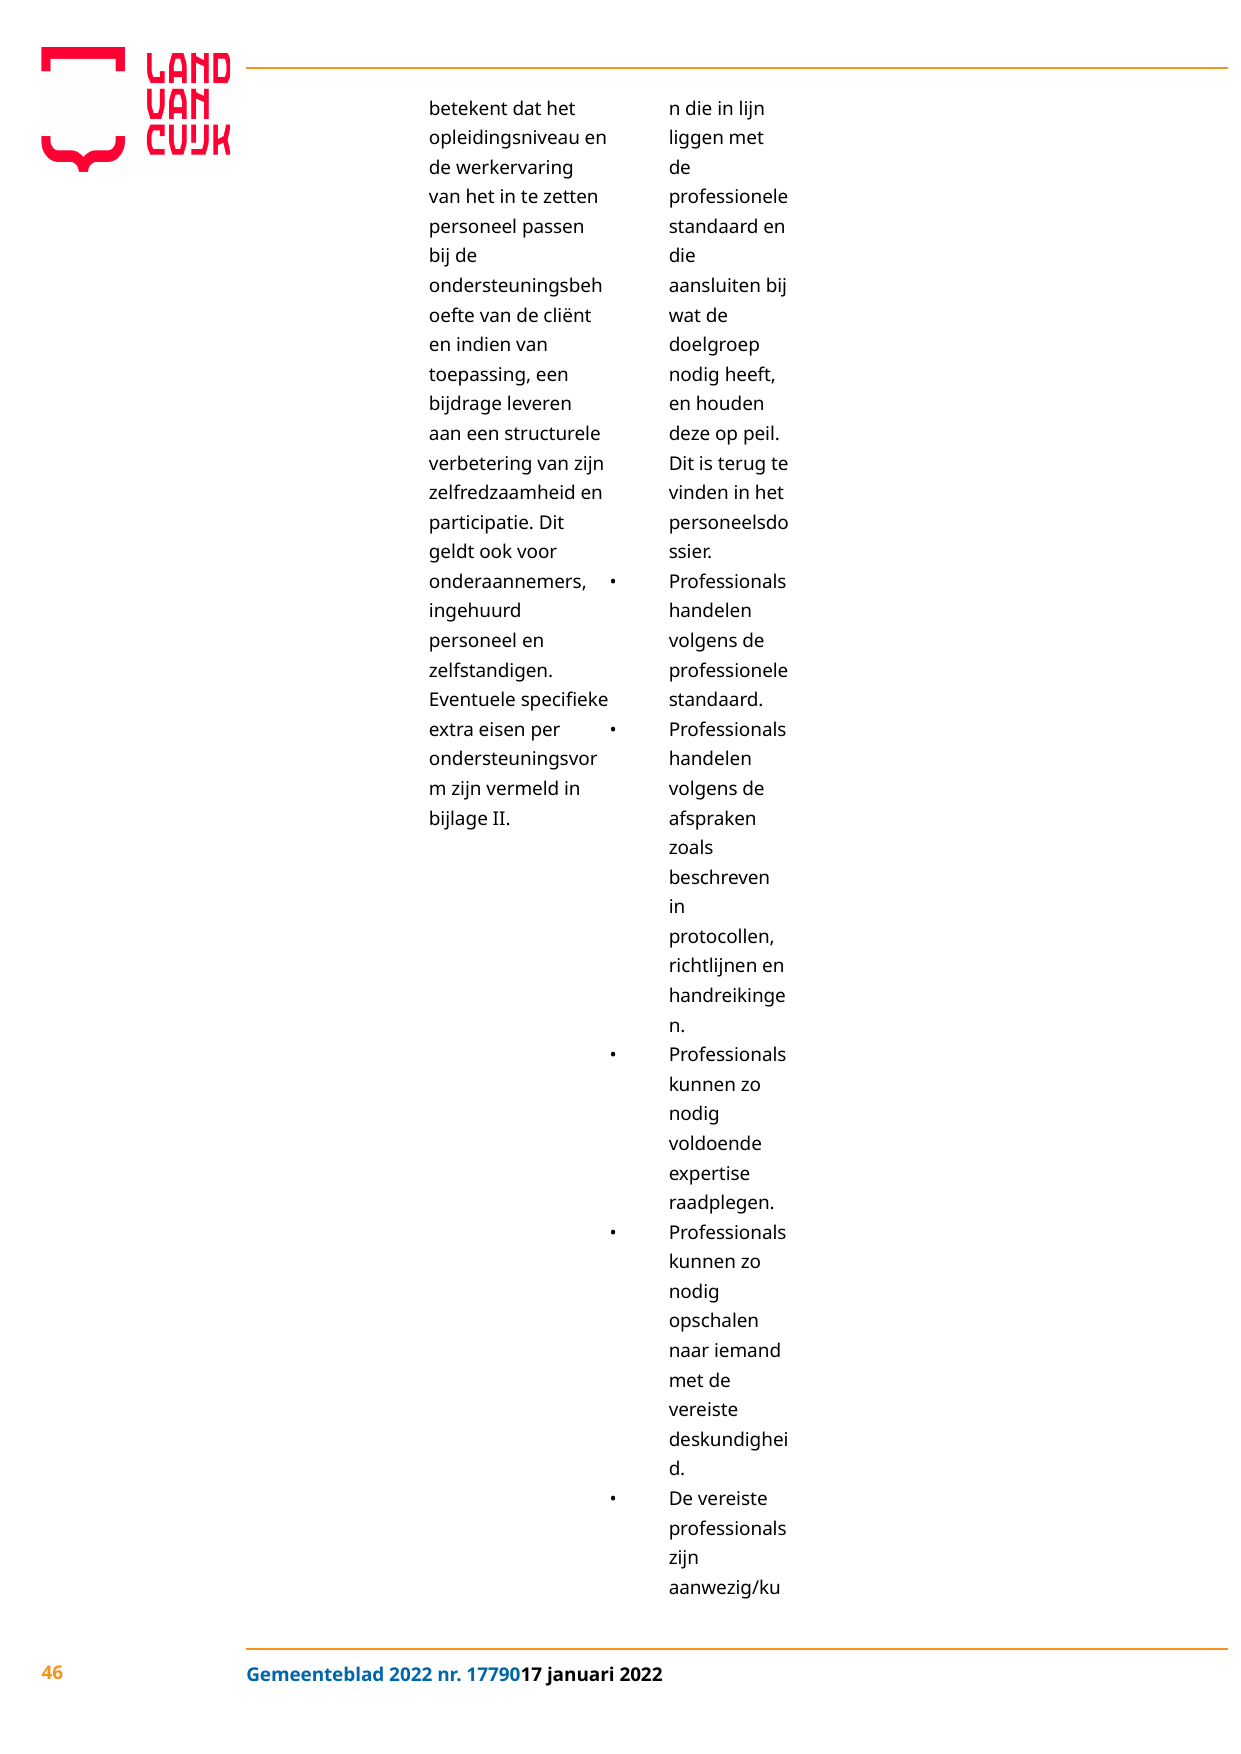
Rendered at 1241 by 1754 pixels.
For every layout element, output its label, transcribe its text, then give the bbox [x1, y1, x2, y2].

picture [41, 47, 231, 172]
table_cell [248, 95, 429, 1600]
table_cell [790, 95, 971, 1600]
table_cell betekent dat het opleidingsniveau en de werkervaring van het in te zetten personeel passen bij de ondersteuningsbehoefte van de cliënt en indien van toepassing, een bijdrage leveren aan een structurele verbetering van zijn zelfredzaamheid en participatie. Dit geldt ook voor onderaannemers, ingehuurd personeel en zelfstandigen. Eventuele specifieke extra eisen per ondersteuningsvorm zijn vermeld in bijlage II. [429, 95, 609, 1600]
table_cell n die in lijn liggen met de professionele standaard en die aansluiten bij wat de doelgroep nodig heeft, en houden deze op peil. Dit is terug te vinden in het personeelsdossier. Professionals handelen volgens de professionele standaard. Professionals handelen volgens de afspraken zoals beschreven in protocollen, richtlijnen en handreikingen. Professionals kunnen zo nodig voldoende expertise raadplegen. Professionals kunnen zo nodig opschalen naar iemand met de vereiste deskundigheid. De vereiste professionals zijn aanwezig/ku [609, 95, 790, 1600]
table_cell [971, 95, 1152, 1600]
